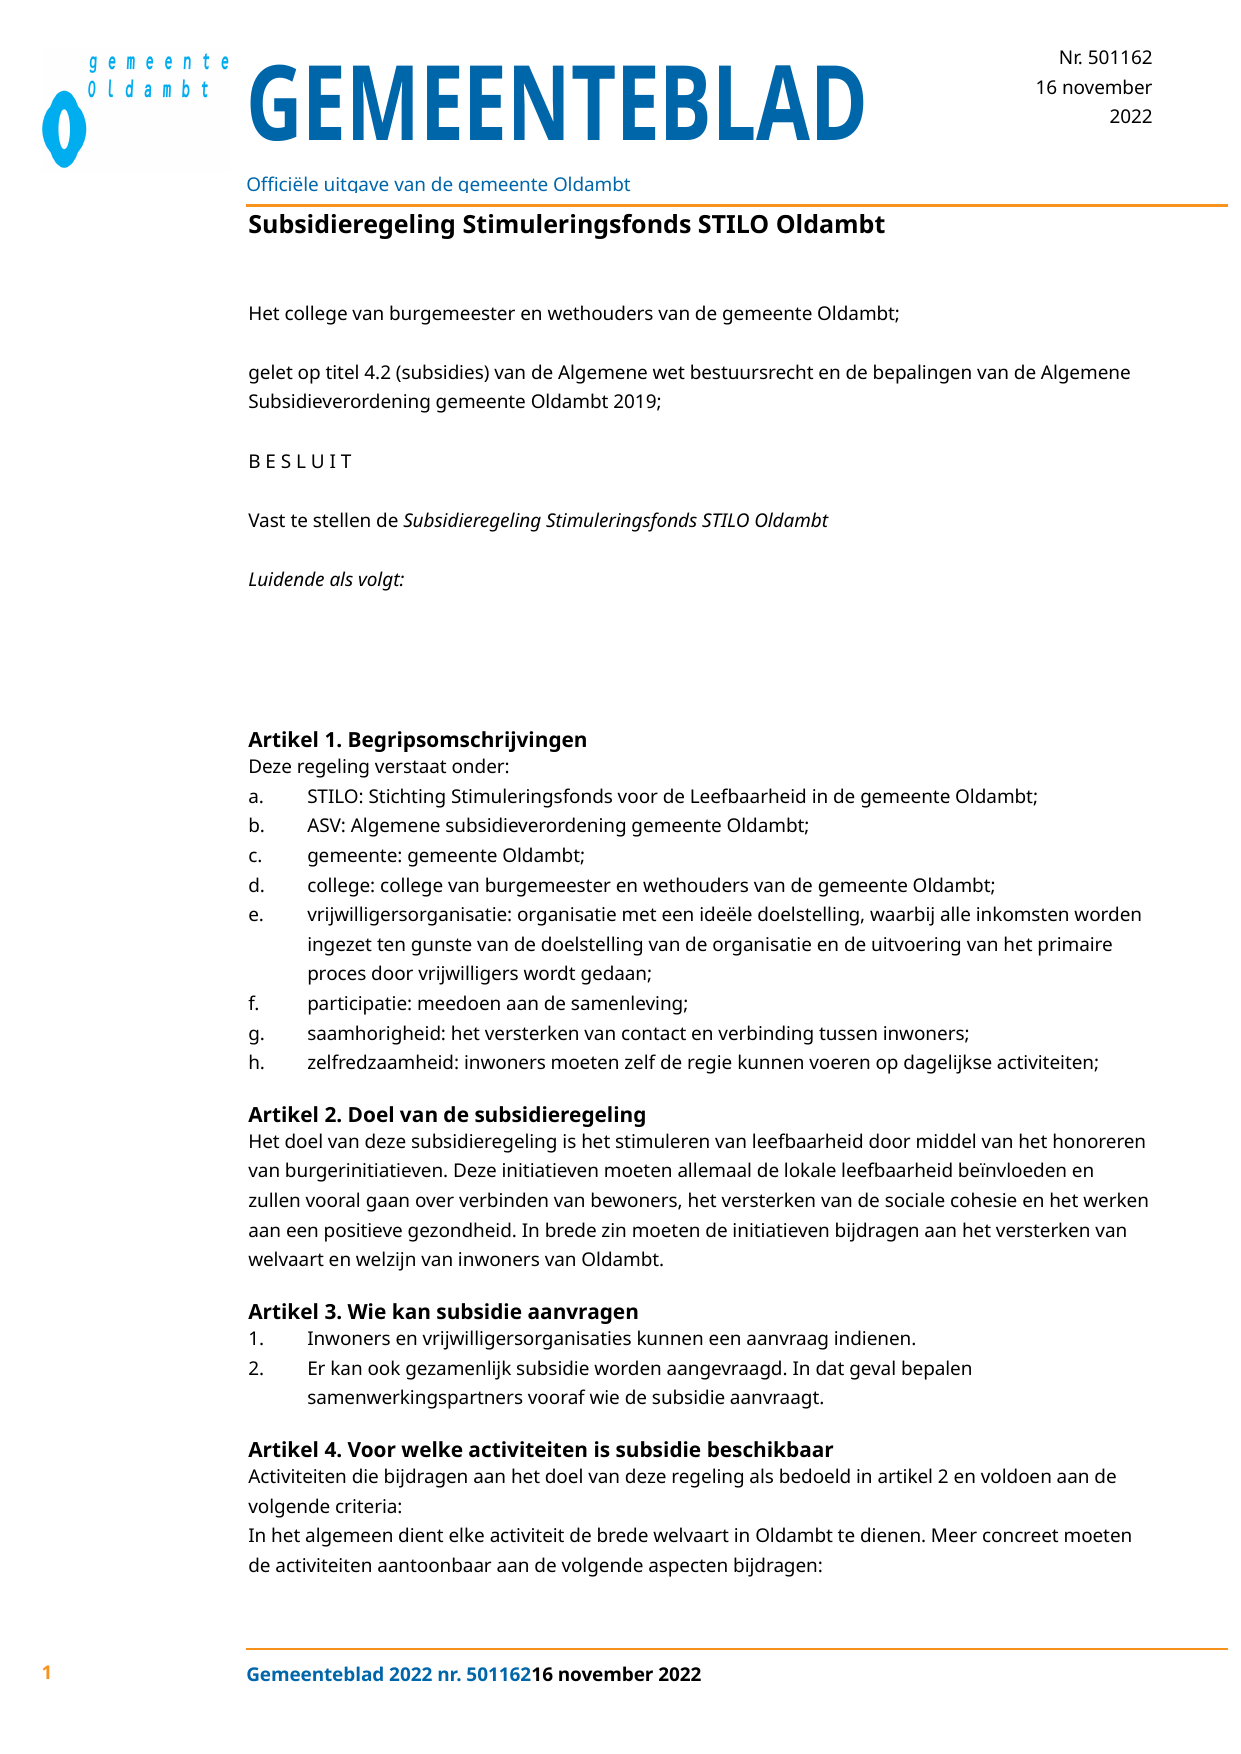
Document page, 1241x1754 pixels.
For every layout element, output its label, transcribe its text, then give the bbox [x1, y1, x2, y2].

text In het algemeen dient elke activiteit de brede welvaart in Oldambt te dienen. Meer concreet moeten de activiteiten aantoonbaar aan de volgende aspecten bijdragen: [248, 1522, 1152, 1578]
picture [41, 47, 231, 172]
list ASV: Algemene subsidieverordening gemeente Oldambt; [248, 813, 1152, 838]
text Het doel van deze subsidieregeling is het stimuleren van leefbaarheid door middel van het honoreren van burgerinitiatieven. Deze initiatieven moeten allemaal de lokale leefbaarheid beïnvloeden en zullen vooral gaan over verbinden van bewoners, het versterken van de sociale cohesie en het werken aan een positieve gezondheid. In brede zin moeten de initiatieven bijdragen aan het versterken van welvaart en welzijn van inwoners van Oldambt. [248, 1128, 1152, 1272]
list gemeente: gemeente Oldambt; [248, 842, 1152, 868]
text B E S L U I T [248, 448, 1152, 473]
list STILO: Stichting Stimuleringsfonds voor de Leefbaarheid in de gemeente Oldambt; [248, 783, 1152, 809]
list participatie: meedoen aan de samenleving; [248, 990, 1152, 1016]
text Luidende als volgt: [248, 566, 1152, 592]
list zelfredzaamheid: inwoners moeten zelf de regie kunnen voeren op dagelijkse activiteiten; [248, 1049, 1152, 1075]
list saamhorigheid: het versterken van contact en verbinding tussen inwoners; [248, 1020, 1152, 1045]
text Artikel 2. Doel van de subsidieregeling [248, 1100, 1152, 1128]
text gelet op titel 4.2 (subsidies) van de Algemene wet bestuursrecht en de bepalingen van de Algemene Subsidieverordening gemeente Oldambt 2019; [248, 359, 1152, 414]
text Vast te stellen de Subsidieregeling Stimuleringsfonds STILO Oldambt [248, 507, 1152, 533]
list Er kan ook gezamenlijk subsidie worden aangevraagd. In dat geval bepalen samenwerkingspartners vooraf wie de subsidie aanvraagt. [248, 1355, 1152, 1410]
list vrijwilligersorganisatie: organisatie met een ideële doelstelling, waarbij alle inkomsten worden ingezet ten gunste van de doelstelling van de organisatie en de uitvoering van het primaire proces door vrijwilligers wordt gedaan; [248, 901, 1152, 986]
text Het college van burgemeester en wethouders van de gemeente Oldambt; [248, 300, 1152, 326]
text Deze regeling verstaat onder: [248, 753, 1152, 779]
text Artikel 3. Wie kan subsidie aanvragen [248, 1297, 1152, 1325]
text Subsidieregeling Stimuleringsfonds STILO Oldambt [248, 207, 1152, 241]
text Activiteiten die bijdragen aan het doel van deze regeling als bedoeld in artikel 2 en voldoen aan de volgende criteria: [248, 1463, 1152, 1519]
text Artikel 1. Begripsomschrijvingen [248, 725, 1152, 753]
list college: college van burgemeester en wethouders van de gemeente Oldambt; [248, 872, 1152, 897]
list Inwoners en vrijwilligersorganisaties kunnen een aanvraag indienen. [248, 1325, 1152, 1351]
text Artikel 4. Voor welke activiteiten is subsidie beschikbaar [248, 1435, 1152, 1463]
